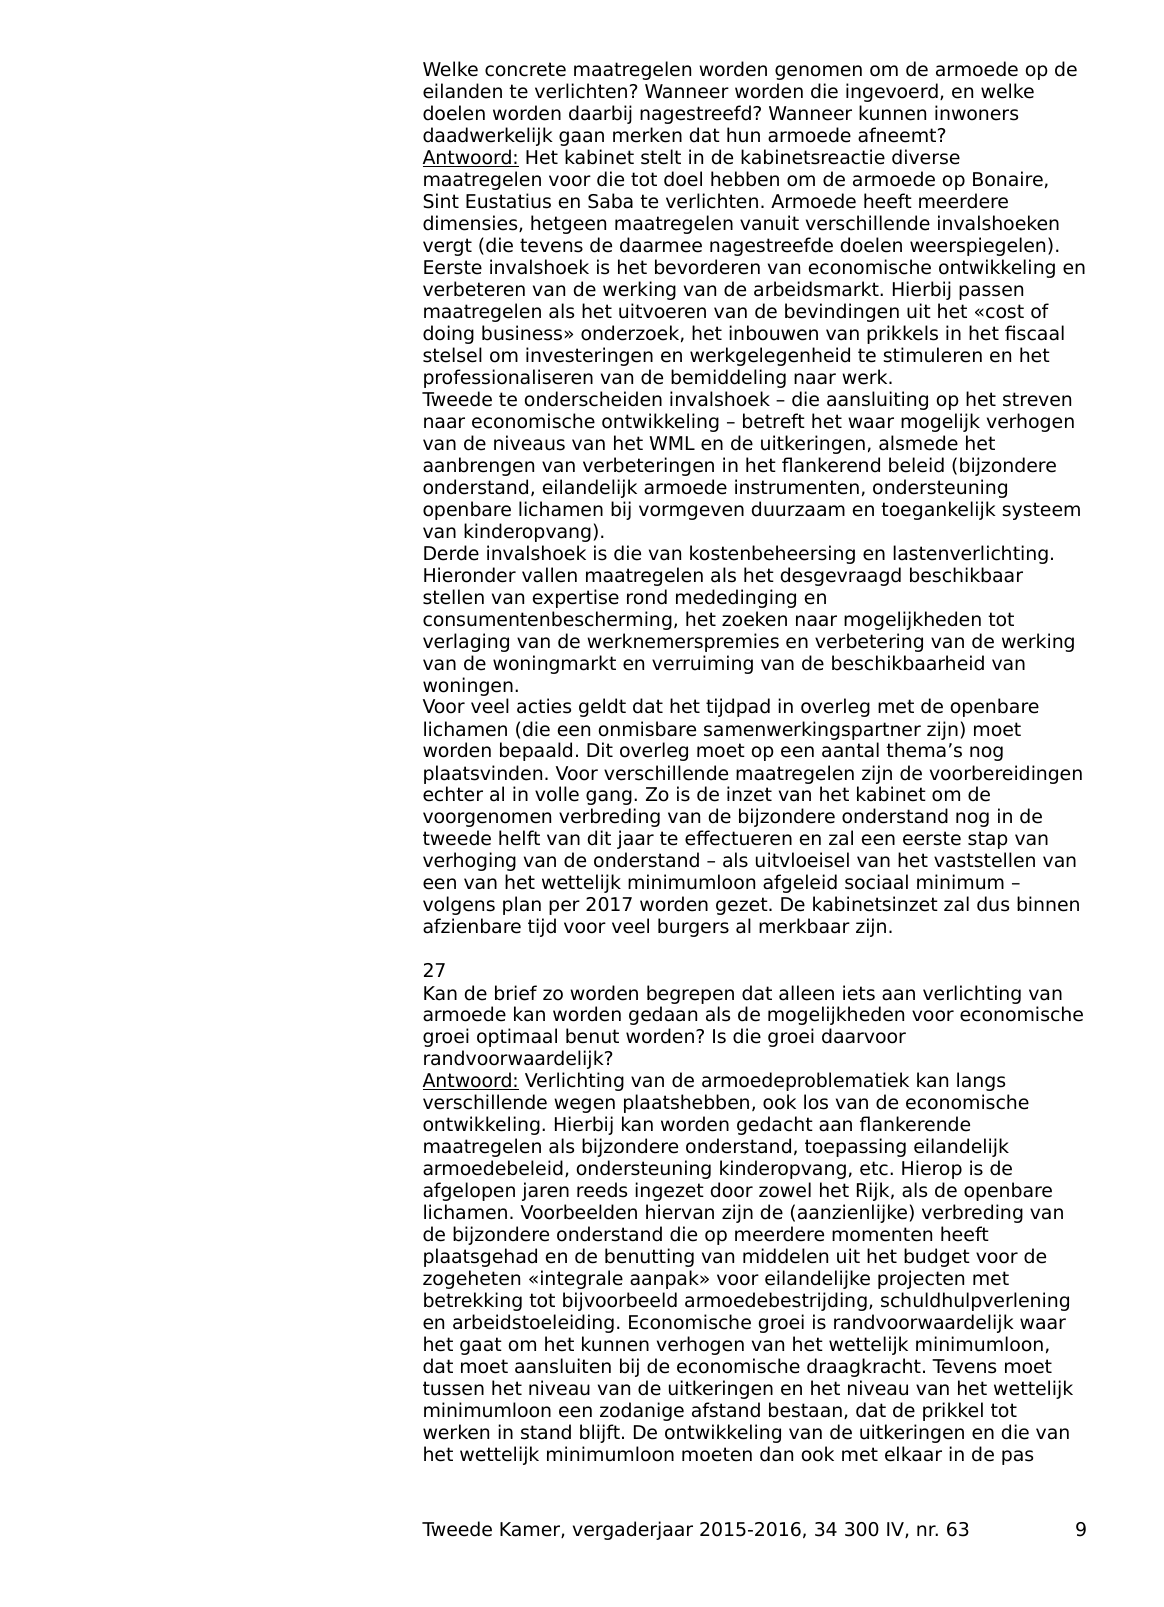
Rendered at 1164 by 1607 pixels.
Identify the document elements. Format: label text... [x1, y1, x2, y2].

text 27 [422, 960, 1087, 982]
text Eerste invalshoek is het bevorderen van economische ontwikkeling en verbeteren van de werking van de arbeidsmarkt. Hierbij passen maatregelen als het uitvoeren van de bevindingen uit het «cost of doing business» onderzoek, het inbouwen van prikkels in het fiscaal stelsel om investeringen en werkgelegenheid te stimuleren en het professionaliseren van de bemiddeling naar werk. [422, 257, 1087, 389]
text Voor veel acties geldt dat het tijdpad in overleg met de openbare lichamen (die een onmisbare samenwerkingspartner zijn) moet worden bepaald. Dit overleg moet op een aantal thema’s nog plaatsvinden. Voor verschillende maatregelen zijn de voorbereidingen echter al in volle gang. Zo is de inzet van het kabinet om de voorgenomen verbreding van de bijzondere onderstand nog in de tweede helft van dit jaar te effectueren en zal een eerste stap van verhoging van de onderstand – als uitvloeisel van het vaststellen van een van het wettelijk minimumloon afgeleid sociaal minimum – volgens plan per 2017 worden gezet. De kabinetsinzet zal dus binnen afzienbare tijd voor veel burgers al merkbaar zijn. [422, 696, 1087, 938]
text Kan de brief zo worden begrepen dat alleen iets aan verlichting van armoede kan worden gedaan als de mogelijkheden voor economische groei optimaal benut worden? Is die groei daarvoor randvoorwaardelijk? [422, 982, 1087, 1070]
text Antwoord: Verlichting van de armoedeproblematiek kan langs verschillende wegen plaatshebben, ook los van de economische ontwikkeling. Hierbij kan worden gedacht aan flankerende maatregelen als bijzondere onderstand, toepassing eilandelijk armoedebeleid, ondersteuning kinderopvang, etc. Hierop is de afgelopen jaren reeds ingezet door zowel het Rijk, als de openbare lichamen. Voorbeelden hiervan zijn de (aanzienlijke) verbreding van de bijzondere onderstand die op meerdere momenten heeft plaatsgehad en de benutting van middelen uit het budget voor de zogeheten «integrale aanpak» voor eilandelijke projecten met betrekking tot bijvoorbeeld armoedebestrijding, schuldhulpverlening en arbeidstoeleiding. Economische groei is randvoorwaardelijk waar het gaat om het kunnen verhogen van het wettelijk minimumloon, dat moet aansluiten bij de economische draagkracht. Tevens moet tussen het niveau van de uitkeringen en het niveau van het wettelijk minimumloon een zodanige afstand bestaan, dat de prikkel tot werken in stand blijft. De ontwikkeling van de uitkeringen en die van het wettelijk minimumloon moeten dan ook met elkaar in de pas [422, 1070, 1087, 1466]
text Welke concrete maatregelen worden genomen om de armoede op de eilanden te verlichten? Wanneer worden die ingevoerd, en welke doelen worden daarbij nagestreefd? Wanneer kunnen inwoners daadwerkelijk gaan merken dat hun armoede afneemt? [422, 59, 1087, 147]
text Antwoord: Het kabinet stelt in de kabinetsreactie diverse maatregelen voor die tot doel hebben om de armoede op Bonaire, Sint Eustatius en Saba te verlichten. Armoede heeft meerdere dimensies, hetgeen maatregelen vanuit verschillende invalshoeken vergt (die tevens de daarmee nagestreefde doelen weerspiegelen). [422, 147, 1087, 257]
text Derde invalshoek is die van kostenbeheersing en lastenverlichting. Hieronder vallen maatregelen als het desgevraagd beschikbaar stellen van expertise rond mededinging en consumentenbescherming, het zoeken naar mogelijkheden tot verlaging van de werknemerspremies en verbetering van de werking van de woningmarkt en verruiming van de beschikbaarheid van woningen. [422, 543, 1087, 696]
text Tweede te onderscheiden invalshoek – die aansluiting op het streven naar economische ontwikkeling – betreft het waar mogelijk verhogen van de niveaus van het WML en de uitkeringen, alsmede het aanbrengen van verbeteringen in het flankerend beleid (bijzondere onderstand, eilandelijk armoede instrumenten, ondersteuning openbare lichamen bij vormgeven duurzaam en toegankelijk systeem van kinderopvang). [422, 389, 1087, 543]
